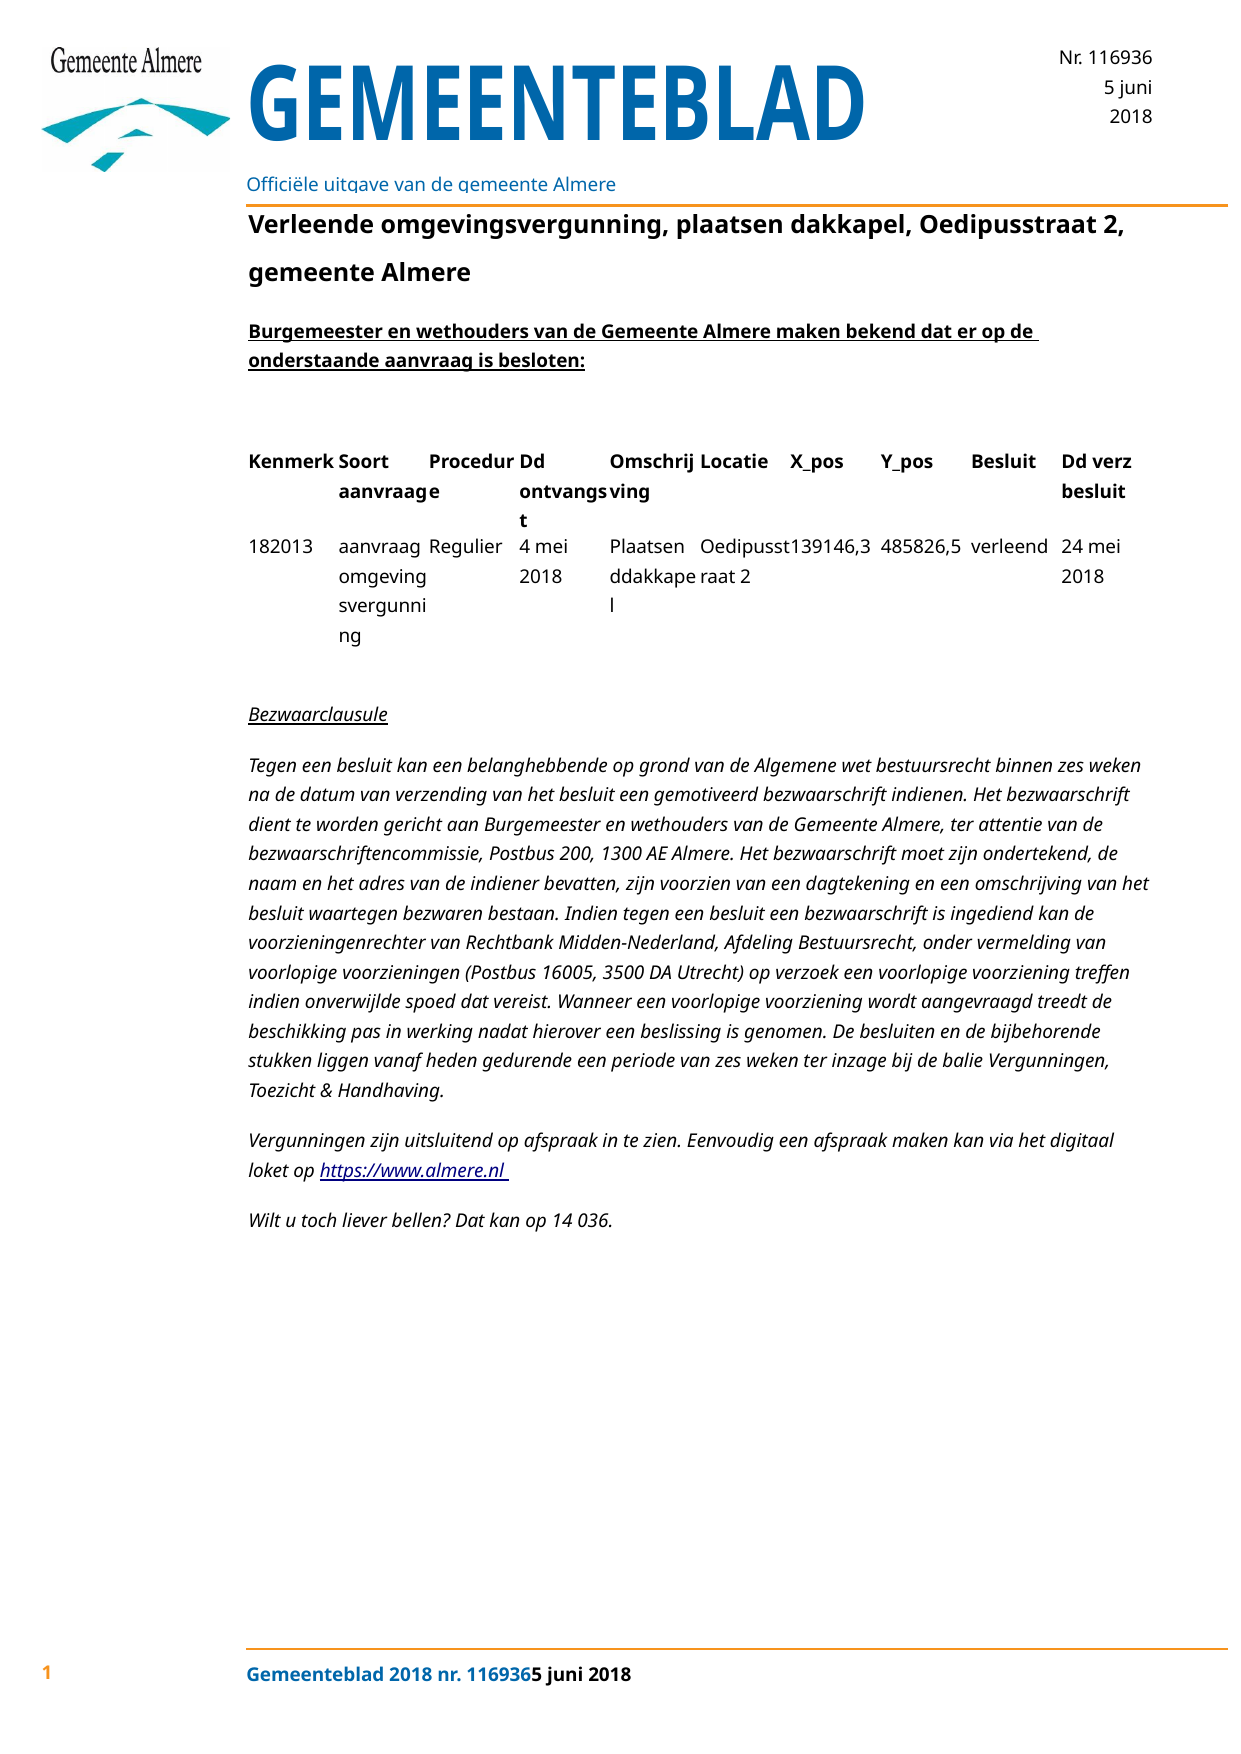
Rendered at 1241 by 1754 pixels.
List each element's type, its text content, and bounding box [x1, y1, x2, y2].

table_header Soort aanvraag [338, 449, 429, 533]
text Vergunningen zijn uitsluitend op afspraak in te zien. Eenvoudig een afspraak maken kan via het digitaal loket op https://www.almere.nl [248, 1128, 1152, 1183]
table_cell Oedipusstraat 2 [700, 533, 790, 648]
table_header Kenmerk [248, 449, 338, 533]
picture [41, 47, 231, 172]
table_header X_pos [790, 449, 881, 533]
table_cell aanvraag omgevingsvergunning [338, 533, 429, 648]
table_header Besluit [971, 449, 1061, 533]
table_cell 139146,3 [790, 533, 881, 648]
text Wilt u toch liever bellen? Dat kan op 14 036. [248, 1208, 1152, 1233]
text Bezwaarclausule [248, 701, 1152, 727]
table_cell 4 mei 2018 [519, 533, 609, 648]
table_cell Plaatsen ddakkapel [609, 533, 700, 648]
table_cell 182013 [248, 533, 338, 648]
table_header Omschrijving [609, 449, 700, 533]
table_header Y_pos [881, 449, 971, 533]
table_header Dd ontvangst [519, 449, 609, 533]
table_header Dd verz besluit [1061, 449, 1152, 533]
table_header Procedure [429, 449, 519, 533]
text Verleende omgevingsvergunning, plaatsen dakkapel, Oedipusstraat 2, gemeente Almere [248, 207, 1152, 288]
table_header Locatie [700, 449, 790, 533]
text Tegen een besluit kan een belanghebbende op grond van de Algemene wet bestuursrecht binnen zes weken na de datum van verzending van het besluit een gemotiveerd bezwaarschrift indienen. Het bezwaarschrift dient te worden gericht aan Burgemeester en wethouders van de Gemeente Almere, ter attentie van de bezwaarschriftencommissie, Postbus 200, 1300 AE Almere. Het bezwaarschrift moet zijn ondertekend, de naam en het adres van de indiener bevatten, zijn voorzien van een dagtekening en een omschrijving van het besluit waartegen bezwaren bestaan. Indien tegen een besluit een bezwaarschrift is ingediend kan de voorzieningenrechter van Rechtbank Midden-Nederland, Afdeling Bestuursrecht, onder vermelding van voorlopige voorzieningen (Postbus 16005, 3500 DA Utrecht) op verzoek een voorlopige voorziening treffen indien onverwijlde spoed dat vereist. Wanneer een voorlopige voorziening wordt aangevraagd treedt de beschikking pas in werking nadat hierover een beslissing is genomen. De besluiten en de bijbehorende stukken liggen vanaf heden gedurende een periode van zes weken ter inzage bij de balie Vergunningen, Toezicht & Handhaving. [248, 752, 1152, 1103]
table_cell 24 mei 2018 [1061, 533, 1152, 648]
text Burgemeester en wethouders van de Gemeente Almere maken bekend dat er op de onderstaande aanvraag is besloten: [248, 318, 1152, 373]
table_cell 485826,5 [881, 533, 971, 648]
table_cell Regulier [429, 533, 519, 648]
table_cell verleend [971, 533, 1061, 648]
